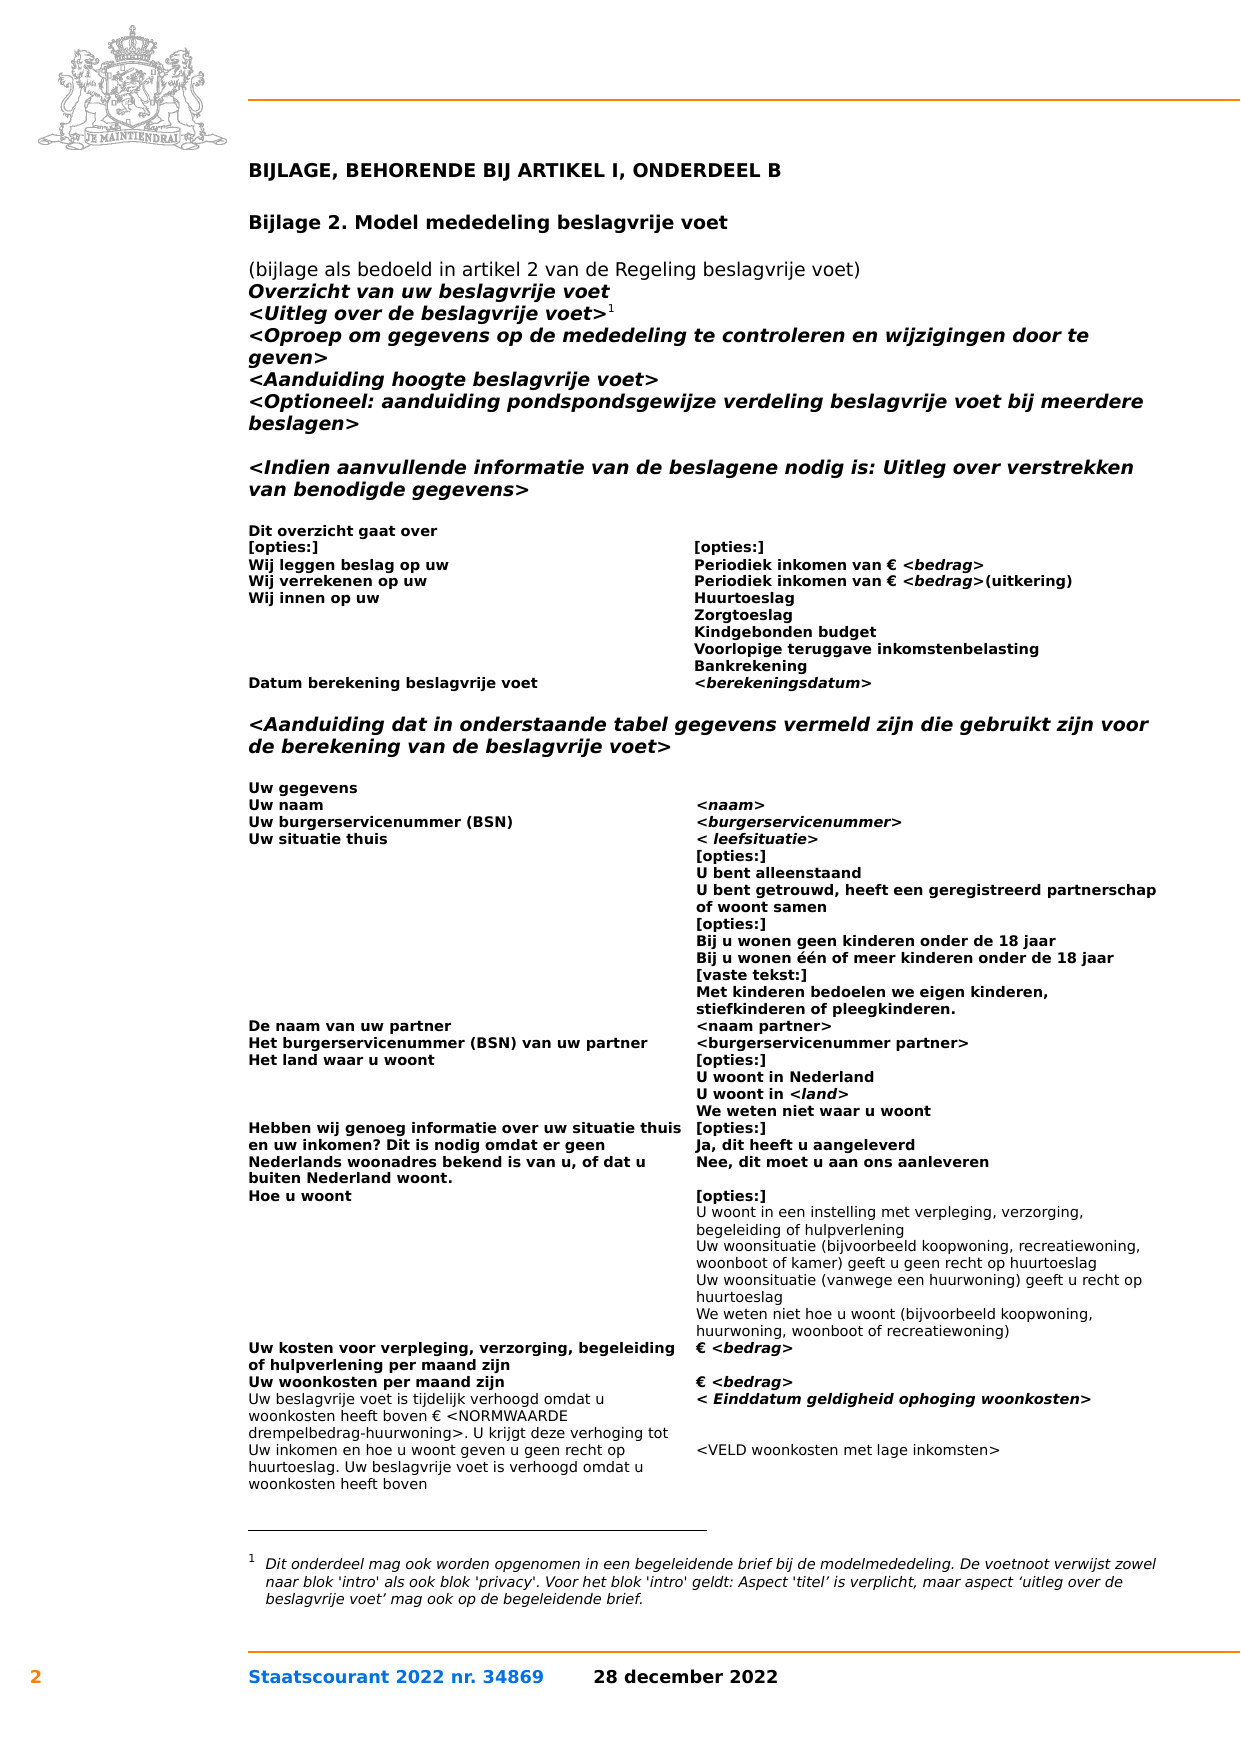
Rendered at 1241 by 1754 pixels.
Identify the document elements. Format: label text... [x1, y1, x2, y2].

table_cell [opties:] Periodiek inkomen van € <bedrag> Periodiek inkomen van € <bedrag>(uitkering) Huurtoeslag Zorgtoeslag Kindgebonden budget Voorlopige teruggave inkomstenbelasting Bankrekening [688, 539, 1163, 675]
table_cell Hoe u woont [248, 1188, 690, 1340]
text <Indien aanvullende informatie van de beslagene nodig is: Uitleg over verstrekken van benodigde gegevens> [248, 457, 1163, 501]
table_cell Uw situatie thuis [248, 831, 690, 1018]
table_header Uw gegevens [248, 780, 1163, 797]
text Dit onderdeel mag ook worden opgenomen in een begeleidende brief bij de modelmededeling. De voetnoot verwijst zowel naar blok 'intro' als ook blok 'privacy'. Voor het blok 'intro' geldt: Aspect 'titel’ is verplicht, maar aspect ‘uitleg over de beslagvrije voet’ mag ook op de begeleidende brief. [248, 1552, 1163, 1608]
text Overzicht van uw beslagvrije voet [248, 281, 1163, 303]
picture [38, 25, 227, 150]
table_cell < leefsituatie> [opties:] U bent alleenstaand U bent getrouwd, heeft een geregistreerd partnerschap of woont samen [opties:] Bij u wonen geen kinderen onder de 18 jaar Bij u wonen één of meer kinderen onder de 18 jaar [vaste tekst:] Met kinderen bedoelen we eigen kinderen, stiefkinderen of pleegkinderen. [690, 831, 1163, 1018]
text (bijlage als bedoeld in artikel 2 van de Regeling beslagvrije voet) [248, 259, 1163, 281]
subtitle Bijlage 2. Model mededeling beslagvrije voet [248, 212, 1163, 234]
table_cell Het burgerservicenummer (BSN) van uw partner [248, 1035, 690, 1052]
table_cell [opties:] Wij leggen beslag op uw Wij verrekenen op uw Wij innen op uw [248, 539, 688, 675]
table_cell Hebben wij genoeg informatie over uw situatie thuis en uw inkomen? Dit is nodig omdat er geen Nederlands woonadres bekend is van u, of dat u buiten Nederland woont. [248, 1120, 690, 1187]
table_cell <VELD woonkosten met lage inkomsten> [690, 1442, 1163, 1493]
table_cell Uw inkomen en hoe u woont geven u geen recht op huurtoeslag. Uw beslagvrije voet is verhoogd omdat u woonkosten heeft boven [248, 1442, 690, 1493]
table_header Dit overzicht gaat over [248, 523, 1163, 539]
table_cell <berekeningsdatum> [688, 675, 1163, 692]
text <Uitleg over de beslagvrije voet> [248, 303, 1163, 325]
text <Optioneel: aanduiding pondspondsgewijze verdeling beslagvrije voet bij meerdere beslagen> [248, 391, 1163, 435]
table_cell € <bedrag> [690, 1340, 1163, 1374]
table_cell [opties:] U woont in Nederland U woont in <land> We weten niet waar u woont [690, 1052, 1163, 1119]
table_cell <burgerservicenummer> [690, 814, 1163, 831]
table_cell < Einddatum geldigheid ophoging woonkosten> [690, 1391, 1163, 1442]
table_cell De naam van uw partner [248, 1018, 690, 1034]
table_cell Het land waar u woont [248, 1052, 690, 1119]
text <Aanduiding hoogte beslagvrije voet> [248, 369, 1163, 391]
table_cell <naam> [690, 797, 1163, 814]
table_cell [opties:] U woont in een instelling met verpleging, verzorging, begeleiding of hulpverlening Uw woonsituatie (bijvoorbeeld koopwoning, recreatiewoning, woonboot of kamer) geeft u geen recht op huurtoeslag Uw woonsituatie (vanwege een huurwoning) geeft u recht op huurtoeslag We weten niet hoe u woont (bijvoorbeeld koopwoning, huurwoning, woonboot of recreatiewoning) [690, 1188, 1163, 1340]
table_cell Datum berekening beslagvrije voet [248, 675, 688, 692]
table_cell Uw woonkosten per maand zijn [248, 1374, 690, 1391]
text <Aanduiding dat in onderstaande tabel gegevens vermeld zijn die gebruikt zijn voor de berekening van de beslagvrije voet> [248, 714, 1163, 758]
table_cell Uw naam [248, 797, 690, 814]
table_cell [opties:] Ja, dit heeft u aangeleverd Nee, dit moet u aan ons aanleveren [690, 1120, 1163, 1187]
text <Oproep om gegevens op de mededeling te controleren en wijzigingen door te geven> [248, 325, 1163, 369]
table_cell € <bedrag> [690, 1374, 1163, 1391]
table_cell Uw beslagvrije voet is tijdelijk verhoogd omdat u woonkosten heeft boven € <NORMWAARDE drempelbedrag-huurwoning>. U krijgt deze verhoging tot [248, 1391, 690, 1442]
table_cell Uw kosten voor verpleging, verzorging, begeleiding of hulpverlening per maand zijn [248, 1340, 690, 1374]
table_cell Uw burgerservicenummer (BSN) [248, 814, 690, 831]
subtitle BIJLAGE, BEHORENDE BIJ ARTIKEL I, ONDERDEEL B [248, 160, 1163, 182]
table_cell <naam partner> [690, 1018, 1163, 1034]
table_cell <burgerservicenummer partner> [690, 1035, 1163, 1052]
